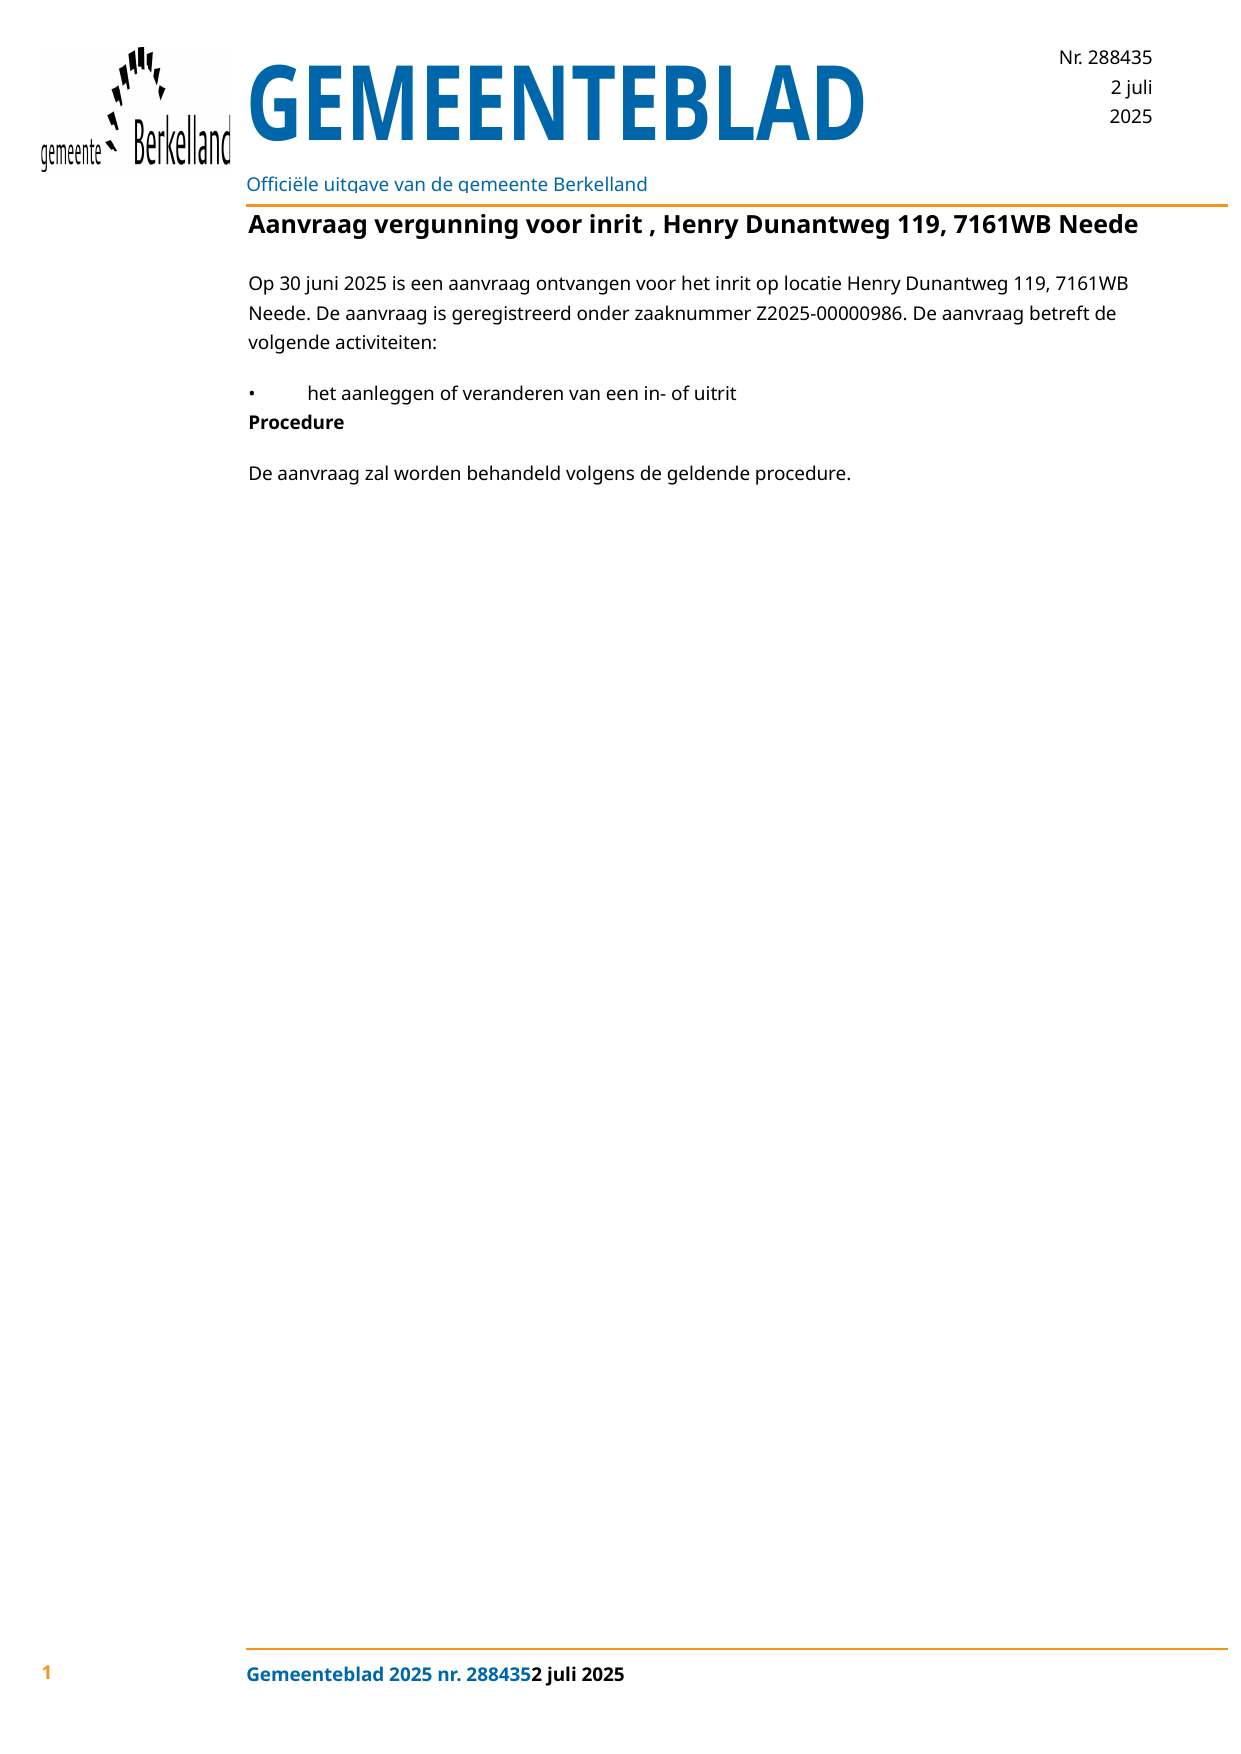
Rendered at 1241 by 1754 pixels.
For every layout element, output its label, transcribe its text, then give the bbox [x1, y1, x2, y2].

text Op 30 juni 2025 is een aanvraag ontvangen voor het inrit op locatie Henry Dunantweg 119, 7161WB Neede. De aanvraag is geregistreerd onder zaaknummer Z2025-00000986. De aanvraag betreft de volgende activiteiten: [248, 270, 1152, 355]
picture [41, 47, 231, 172]
text Aanvraag vergunning voor inrit , Henry Dunantweg 119, 7161WB Neede [248, 207, 1152, 241]
text De aanvraag zal worden behandeld volgens de geldende procedure. [248, 460, 1152, 486]
text Procedure [248, 409, 1152, 435]
list het aanleggen of veranderen van een in- of uitrit [248, 380, 1152, 406]
